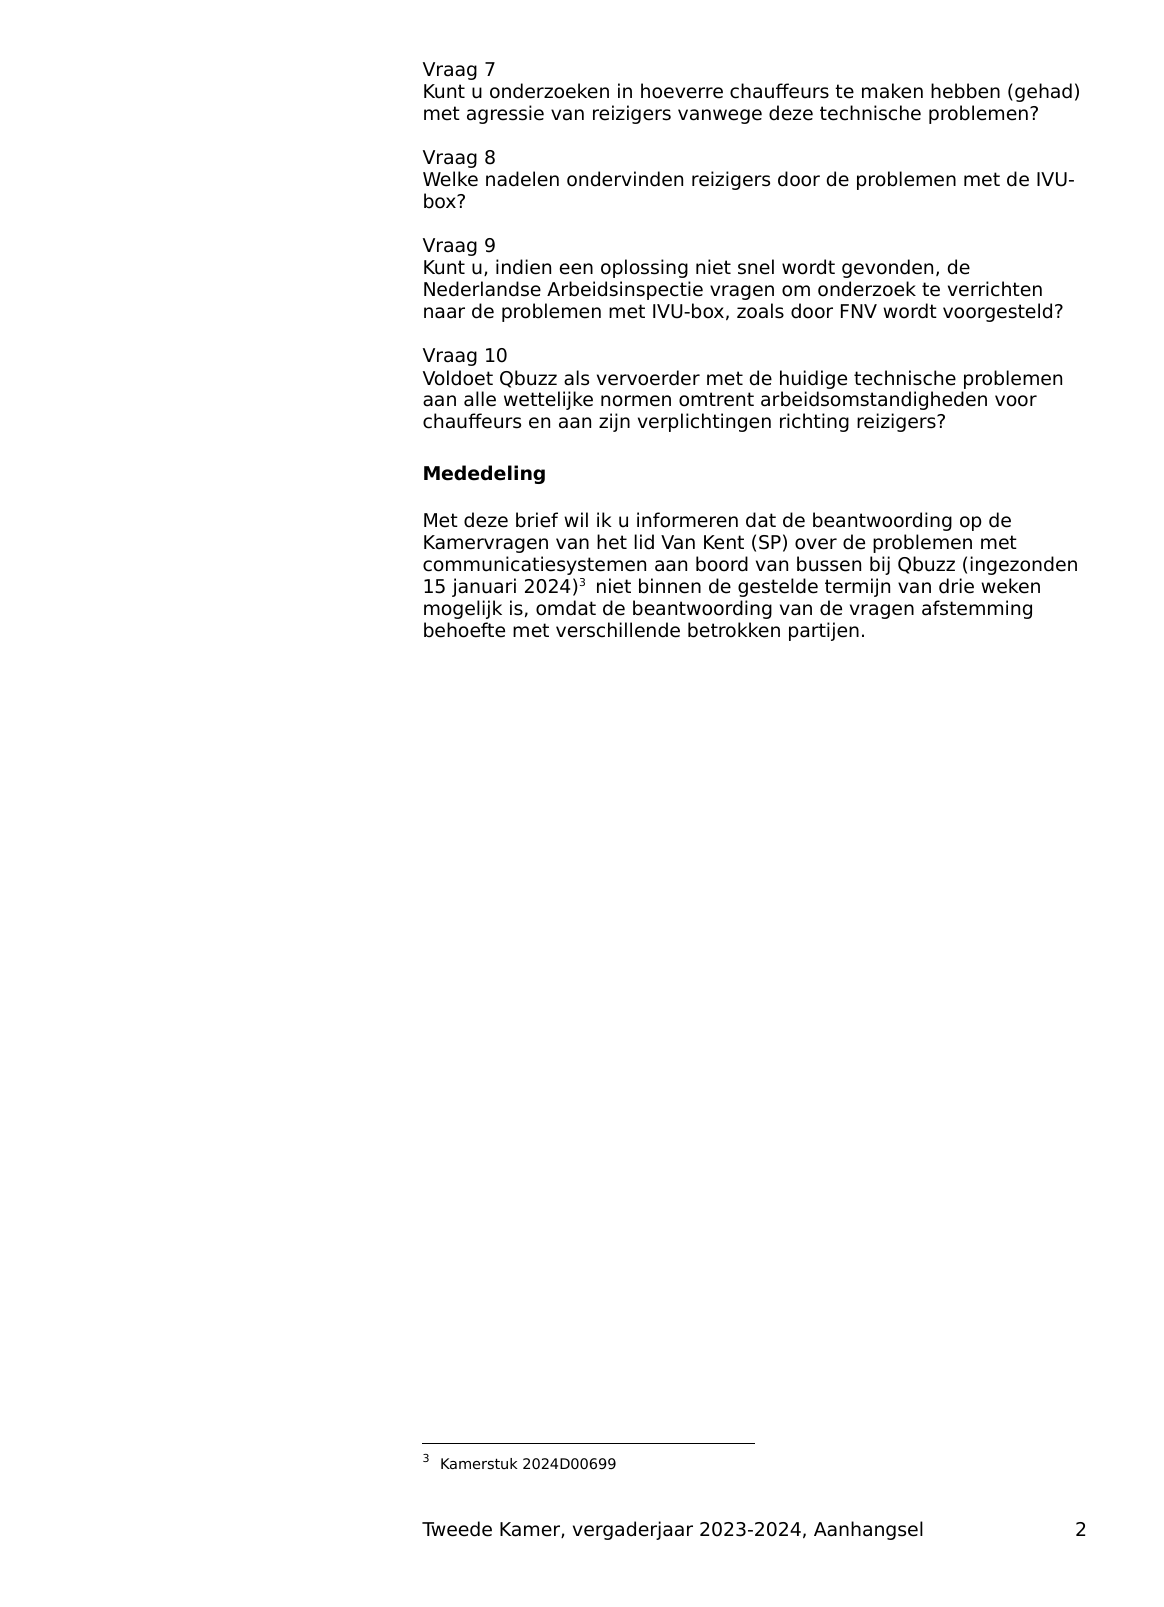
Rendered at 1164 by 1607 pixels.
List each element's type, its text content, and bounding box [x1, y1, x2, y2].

text Kunt u, indien een oplossing niet snel wordt gevonden, de Nederlandse Arbeidsinspectie vragen om onderzoek te verrichten naar de problemen met IVU-box, zoals door FNV wordt voorgesteld? [422, 257, 1087, 323]
text Vraag 8 [422, 147, 1087, 169]
text Kamerstuk 2024D00699 [422, 1452, 1087, 1474]
text Welke nadelen ondervinden reizigers door de problemen met de IVU-box? [422, 169, 1087, 213]
text Kunt u onderzoeken in hoeverre chauffeurs te maken hebben (gehad) met agressie van reizigers vanwege deze technische problemen? [422, 81, 1087, 125]
text Vraag 10 [422, 345, 1087, 367]
text Vraag 7 [422, 59, 1087, 81]
subtitle Mededeling [422, 463, 1087, 485]
text Met deze brief wil ik u informeren dat de beantwoording op de Kamervragen van het lid Van Kent (SP) over de problemen met communicatiesystemen aan boord van bussen bij Qbuzz (ingezonden 15 januari 2024) niet binnen de gestelde termijn van drie weken mogelijk is, omdat de beantwoording van de vragen afstemming behoefte met verschillende betrokken partijen. [422, 510, 1087, 642]
text Vraag 9 [422, 235, 1087, 257]
text Voldoet Qbuzz als vervoerder met de huidige technische problemen aan alle wettelijke normen omtrent arbeidsomstandigheden voor chauffeurs en aan zijn verplichtingen richting reizigers? [422, 367, 1087, 433]
